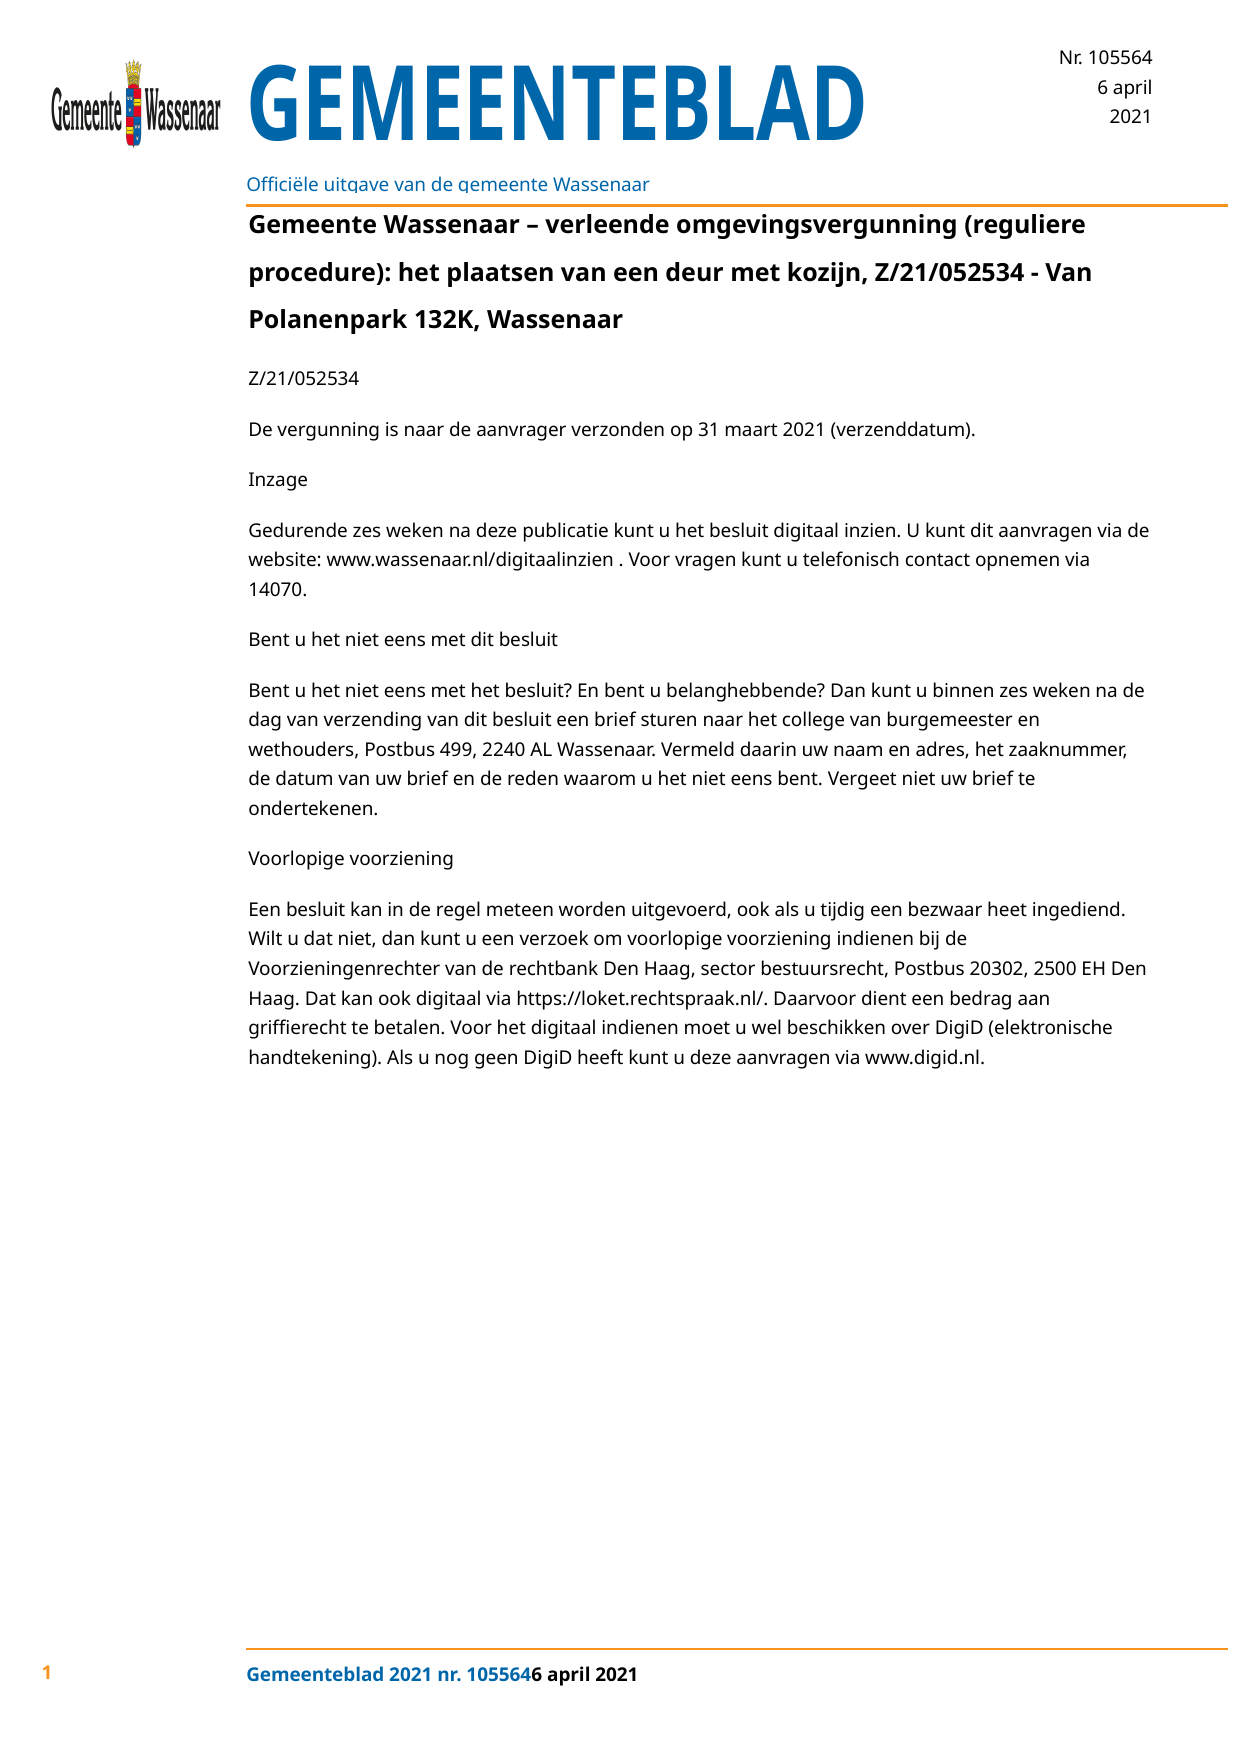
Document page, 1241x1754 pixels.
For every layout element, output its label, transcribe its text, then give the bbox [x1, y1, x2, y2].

text Bent u het niet eens met dit besluit [248, 626, 1152, 652]
text Gedurende zes weken na deze publicatie kunt u het besluit digitaal inzien. U kunt dit aanvragen via de website: www.wassenaar.nl/digitaalinzien . Voor vragen kunt u telefonisch contact opnemen via 14070. [248, 517, 1152, 602]
text Inzage [248, 466, 1152, 492]
text De vergunning is naar de aanvrager verzonden op 31 maart 2021 (verzenddatum). [248, 416, 1152, 442]
text Voorlopige voorziening [248, 846, 1152, 871]
text Gemeente Wassenaar – verleende omgevingsvergunning (reguliere procedure): het plaatsen van een deur met kozijn, Z/21/052534 - Van Polanenpark 132K, Wassenaar [248, 207, 1152, 336]
text Z/21/052534 [248, 366, 1152, 391]
text Bent u het niet eens met het besluit? En bent u belanghebbende? Dan kunt u binnen zes weken na de dag van verzending van dit besluit een brief sturen naar het college van burgemeester en wethouders, Postbus 499, 2240 AL Wassenaar. Vermeld daarin uw naam en adres, het zaaknummer, de datum van uw brief en de reden waarom u het niet eens bent. Vergeet niet uw brief te ondertekenen. [248, 677, 1152, 821]
text Een besluit kan in de regel meteen worden uitgevoerd, ook als u tijdig een bezwaar heet ingediend. Wilt u dat niet, dan kunt u een verzoek om voorlopige voorziening indienen bij de Voorzieningenrechter van de rechtbank Den Haag, sector bestuursrecht, Postbus 20302, 2500 EH Den Haag. Dat kan ook digitaal via https://loket.rechtspraak.nl/. Daarvoor dient een bedrag aan griffierecht te betalen. Voor het digitaal indienen moet u wel beschikken over DigiD (elektronische handtekening). Als u nog geen DigiD heeft kunt u deze aanvragen via www.digid.nl. [248, 896, 1152, 1069]
picture [41, 47, 231, 172]
